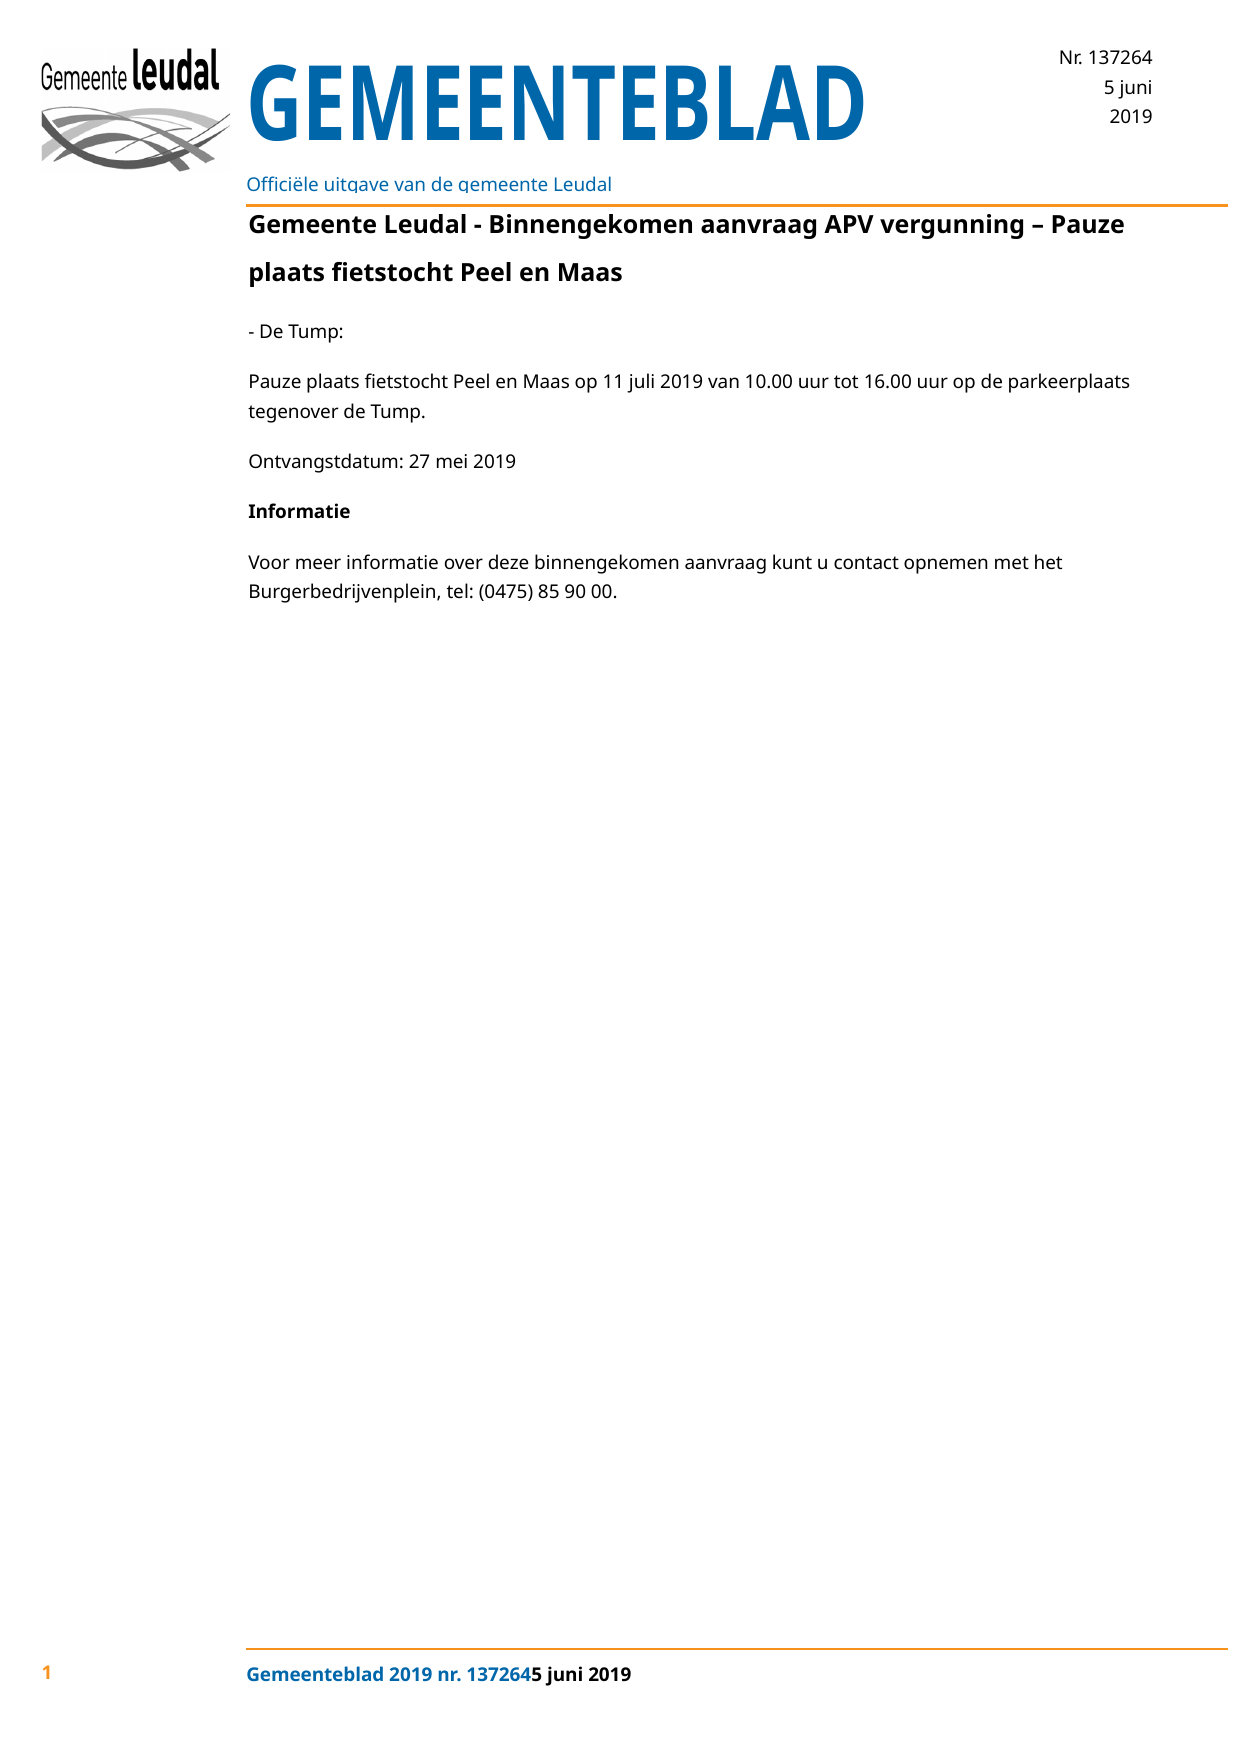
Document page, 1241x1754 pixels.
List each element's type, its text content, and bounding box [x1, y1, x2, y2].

text Informatie [248, 499, 1152, 524]
text Gemeente Leudal - Binnengekomen aanvraag APV vergunning – Pauze plaats fietstocht Peel en Maas [248, 207, 1152, 288]
text Voor meer informatie over deze binnengekomen aanvraag kunt u contact opnemen met het Burgerbedrijvenplein, tel: (0475) 85 90 00. [248, 549, 1152, 604]
text - De Tump: [248, 318, 1152, 344]
picture [41, 47, 231, 172]
text Pauze plaats fietstocht Peel en Maas op 11 juli 2019 van 10.00 uur tot 16.00 uur op de parkeerplaats tegenover de Tump. [248, 368, 1152, 424]
text Ontvangstdatum: 27 mei 2019 [248, 448, 1152, 474]
